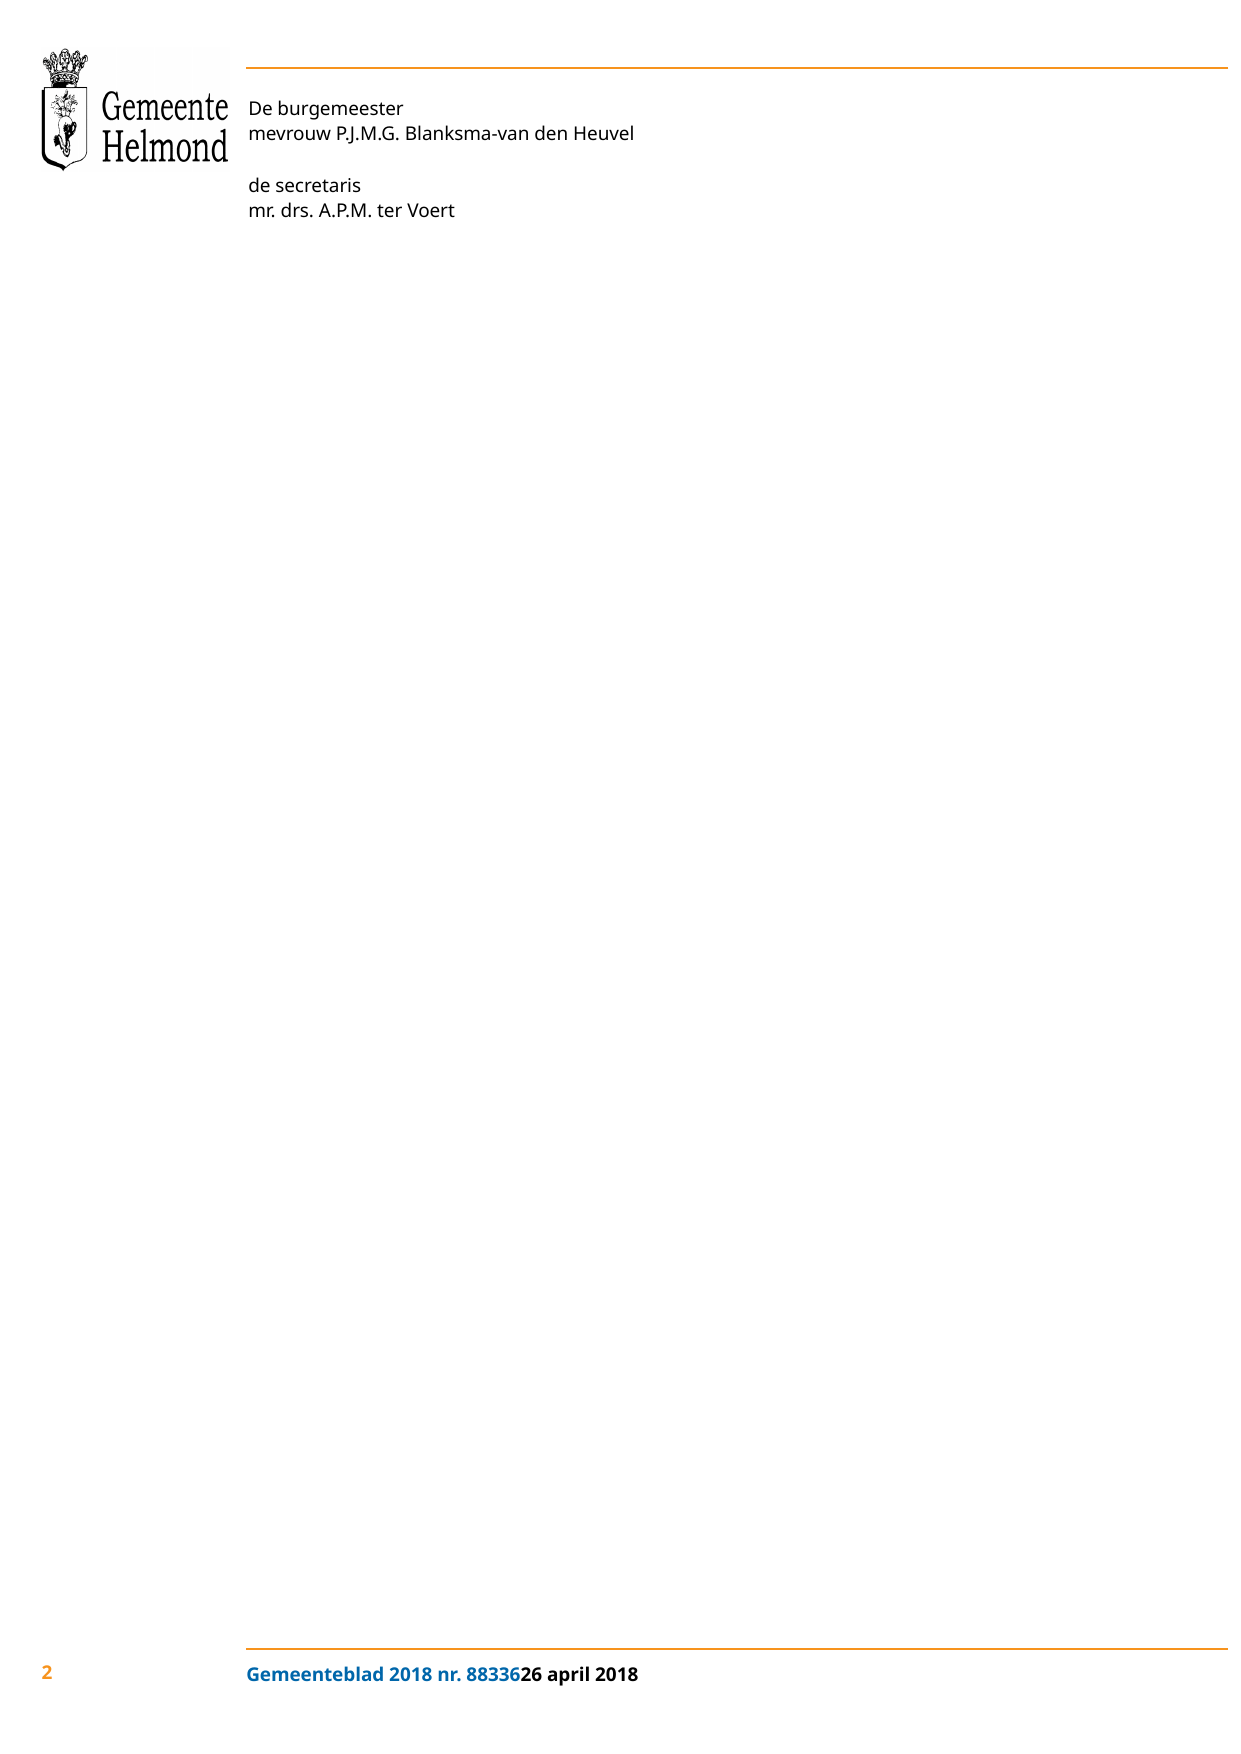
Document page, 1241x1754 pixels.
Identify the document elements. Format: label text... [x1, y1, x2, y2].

text mevrouw P.J.M.G. Blanksma-van den Heuvel [248, 121, 1152, 146]
picture [41, 47, 231, 172]
text de secretaris [248, 172, 1152, 198]
text De burgemeester [248, 95, 1152, 121]
text mr. drs. A.P.M. ter Voert [248, 198, 1152, 223]
